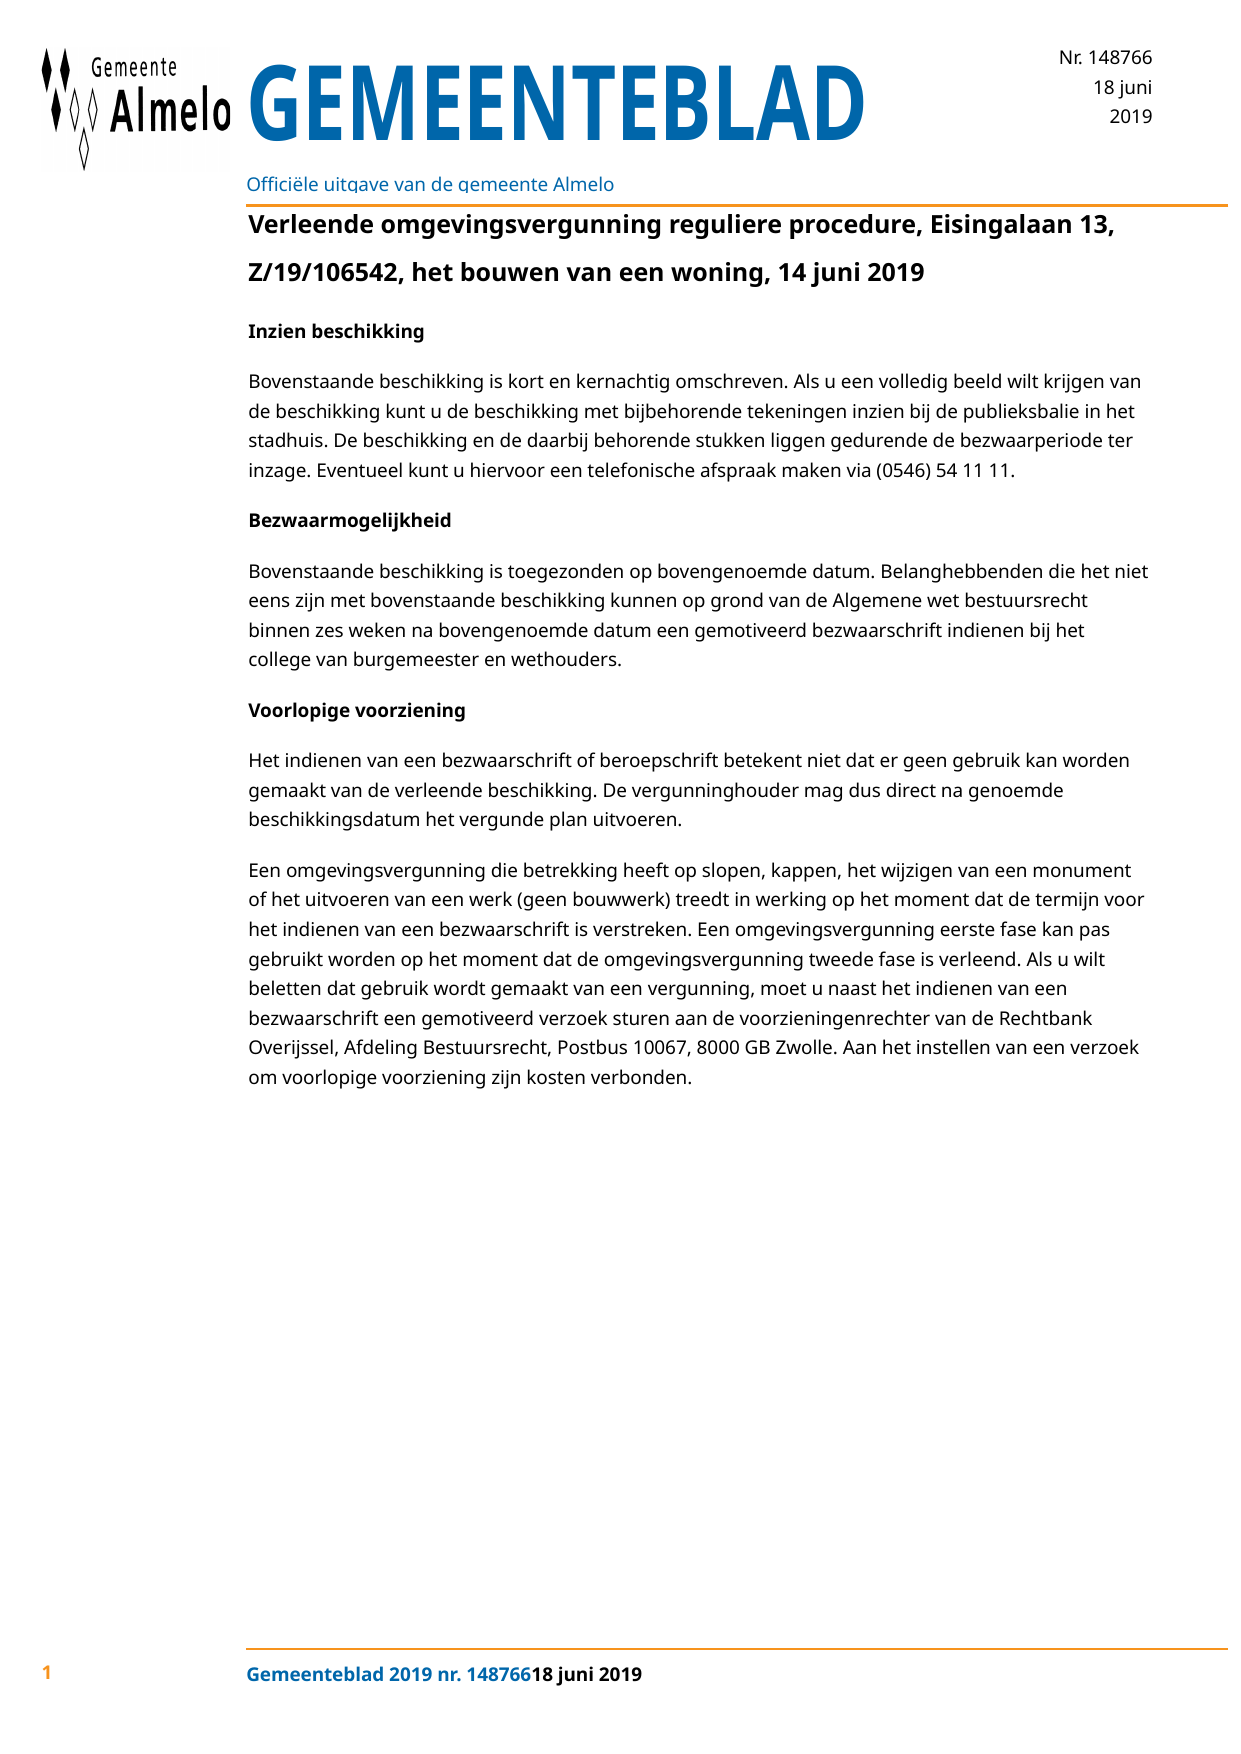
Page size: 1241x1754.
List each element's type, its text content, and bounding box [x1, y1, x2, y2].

text Inzien beschikking [248, 318, 1152, 344]
text Bovenstaande beschikking is kort en kernachtig omschreven. Als u een volledig beeld wilt krijgen van de beschikking kunt u de beschikking met bijbehorende tekeningen inzien bij de publieksbalie in het stadhuis. De beschikking en de daarbij behorende stukken liggen gedurende de bezwaarperiode ter inzage. Eventueel kunt u hiervoor een telefonische afspraak maken via (0546) 54 11 11. [248, 368, 1152, 483]
text Voorlopige voorziening [248, 697, 1152, 723]
text Bovenstaande beschikking is toegezonden op bovengenoemde datum. Belanghebbenden die het niet eens zijn met bovenstaande beschikking kunnen op grond van de Algemene wet bestuursrecht binnen zes weken na bovengenoemde datum een gemotiveerd bezwaarschrift indienen bij het college van burgemeester en wethouders. [248, 558, 1152, 672]
text Een omgevingsvergunning die betrekking heeft op slopen, kappen, het wijzigen van een monument of het uitvoeren van een werk (geen bouwwerk) treedt in werking op het moment dat de termijn voor het indienen van een bezwaarschrift is verstreken. Een omgevingsvergunning eerste fase kan pas gebruikt worden op het moment dat de omgevingsvergunning tweede fase is verleend. Als u wilt beletten dat gebruik wordt gemaakt van een vergunning, moet u naast het indienen van een bezwaarschrift een gemotiveerd verzoek sturen aan de voorzieningenrechter van de Rechtbank Overijssel, Afdeling Bestuursrecht, Postbus 10067, 8000 GB Zwolle. Aan het instellen van een verzoek om voorlopige voorziening zijn kosten verbonden. [248, 857, 1152, 1090]
text Bezwaarmogelijkheid [248, 507, 1152, 533]
picture [41, 47, 231, 172]
text Het indienen van een bezwaarschrift of beroepschrift betekent niet dat er geen gebruik kan worden gemaakt van de verleende beschikking. De vergunninghouder mag dus direct na genoemde beschikkingsdatum het vergunde plan uitvoeren. [248, 747, 1152, 832]
text Verleende omgevingsvergunning reguliere procedure, Eisingalaan 13, Z/19/106542, het bouwen van een woning, 14 juni 2019 [248, 207, 1152, 288]
